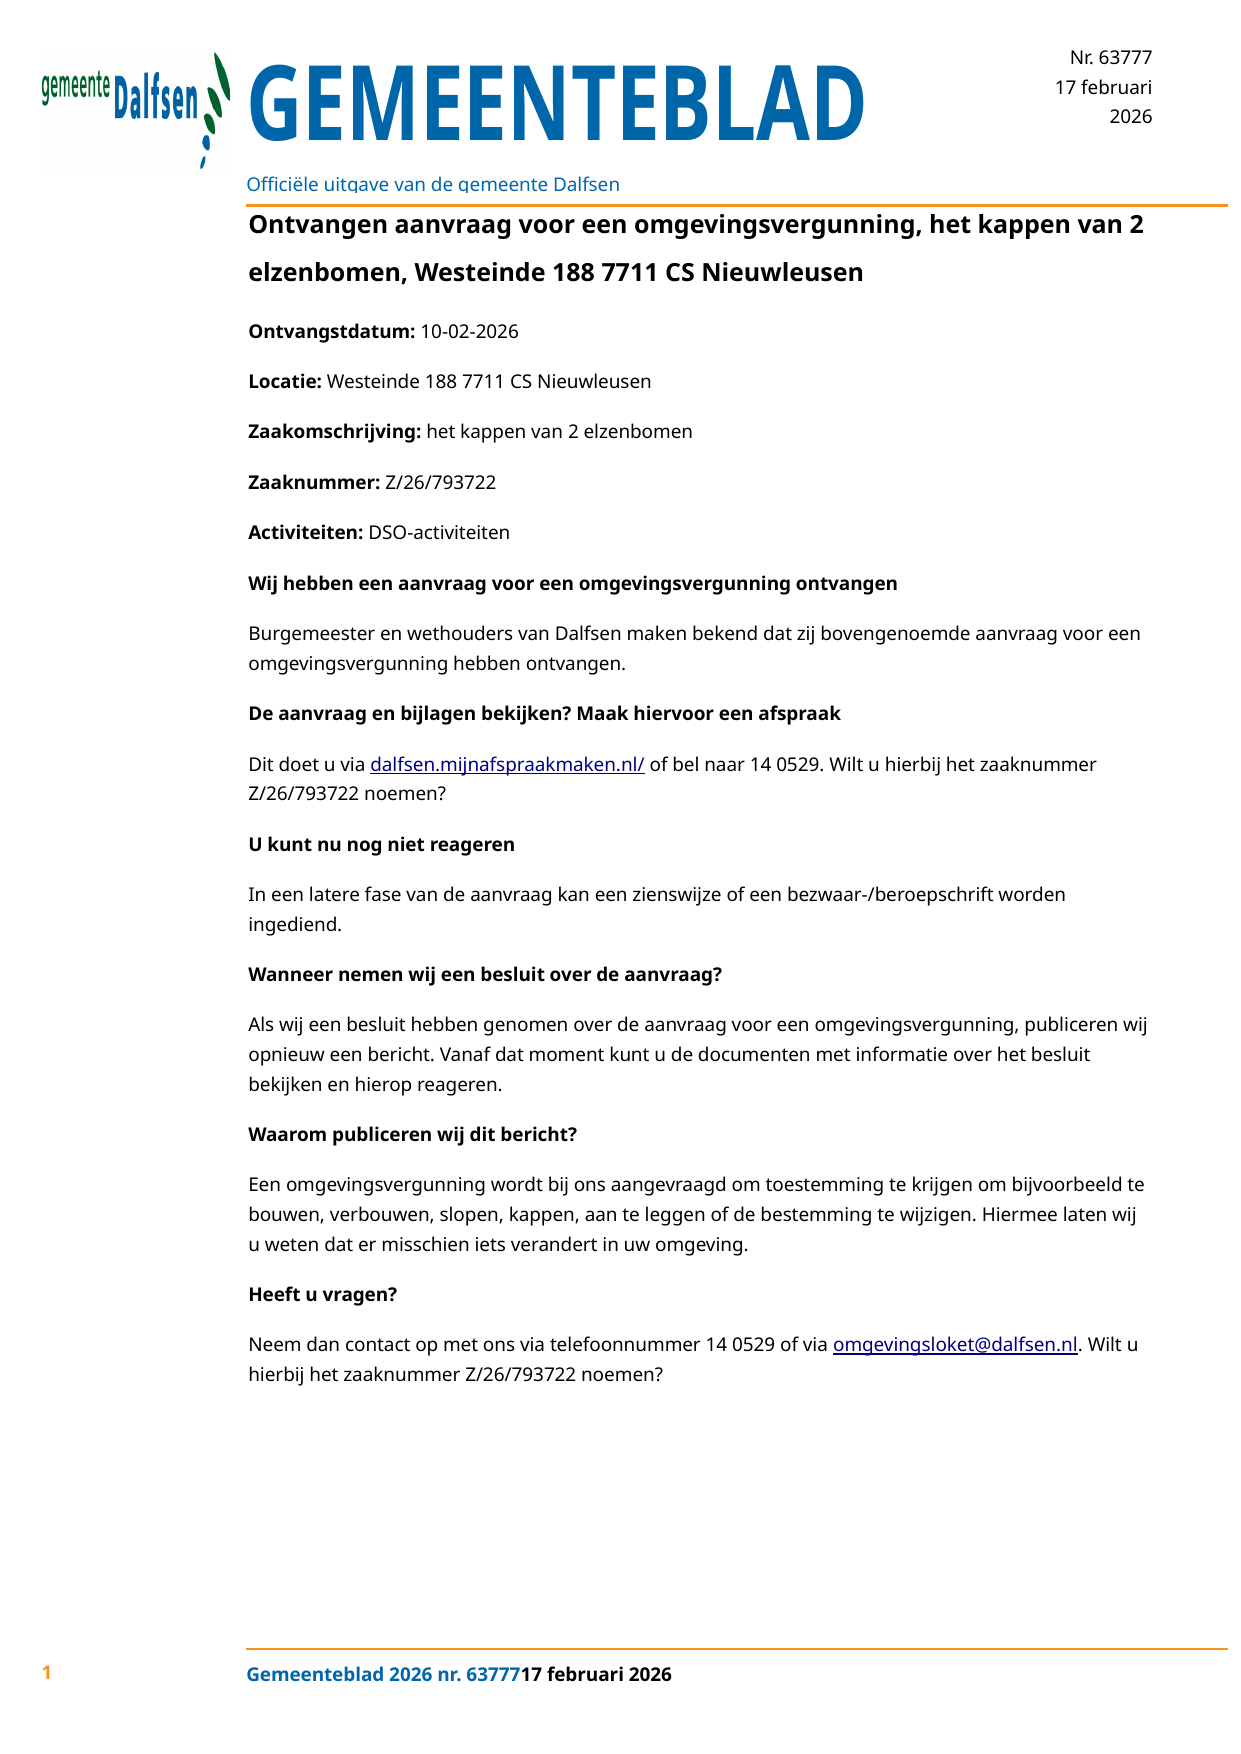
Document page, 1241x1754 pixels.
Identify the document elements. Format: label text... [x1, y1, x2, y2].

text Activiteiten: DSO-activiteiten [248, 519, 1152, 545]
text Heeft u vragen? [248, 1281, 1152, 1307]
text Burgemeester en wethouders van Dalfsen maken bekend dat zij bovengenoemde aanvraag voor een omgevingsvergunning hebben ontvangen. [248, 620, 1152, 676]
text In een latere fase van de aanvraag kan een zienswijze of een bezwaar-/beroepschrift worden ingediend. [248, 881, 1152, 937]
text Zaakomschrijving: het kappen van 2 elzenbomen [248, 419, 1152, 444]
text U kunt nu nog niet reageren [248, 831, 1152, 857]
text Dit doet u via dalfsen.mijnafspraakmaken.nl/ of bel naar 14 0529. Wilt u hierbij het zaaknummer Z/26/793722 noemen? [248, 751, 1152, 806]
text Wanneer nemen wij een besluit over de aanvraag? [248, 961, 1152, 987]
text Locatie: Westeinde 188 7711 CS Nieuwleusen [248, 368, 1152, 394]
text Zaaknummer: Z/26/793722 [248, 469, 1152, 495]
picture [41, 47, 231, 172]
text Ontvangstdatum: 10-02-2026 [248, 318, 1152, 344]
text Als wij een besluit hebben genomen over de aanvraag voor een omgevingsvergunning, publiceren wij opnieuw een bericht. Vanaf dat moment kunt u de documenten met informatie over het besluit bekijken en hierop reageren. [248, 1012, 1152, 1097]
text De aanvraag en bijlagen bekijken? Maak hiervoor een afspraak [248, 700, 1152, 726]
text Een omgevingsvergunning wordt bij ons aangevraagd om toestemming te krijgen om bijvoorbeeld te bouwen, verbouwen, slopen, kappen, aan te leggen of de bestemming te wijzigen. Hiermee laten wij u weten dat er misschien iets verandert in uw omgeving. [248, 1172, 1152, 1257]
text Ontvangen aanvraag voor een omgevingsvergunning, het kappen van 2 elzenbomen, Westeinde 188 7711 CS Nieuwleusen [248, 207, 1152, 288]
text Wij hebben een aanvraag voor een omgevingsvergunning ontvangen [248, 570, 1152, 596]
text Waarom publiceren wij dit bericht? [248, 1121, 1152, 1147]
text Neem dan contact op met ons via telefoonnummer 14 0529 of via omgevingsloket@dalfsen.nl. Wilt u hierbij het zaaknummer Z/26/793722 noemen? [248, 1332, 1152, 1387]
